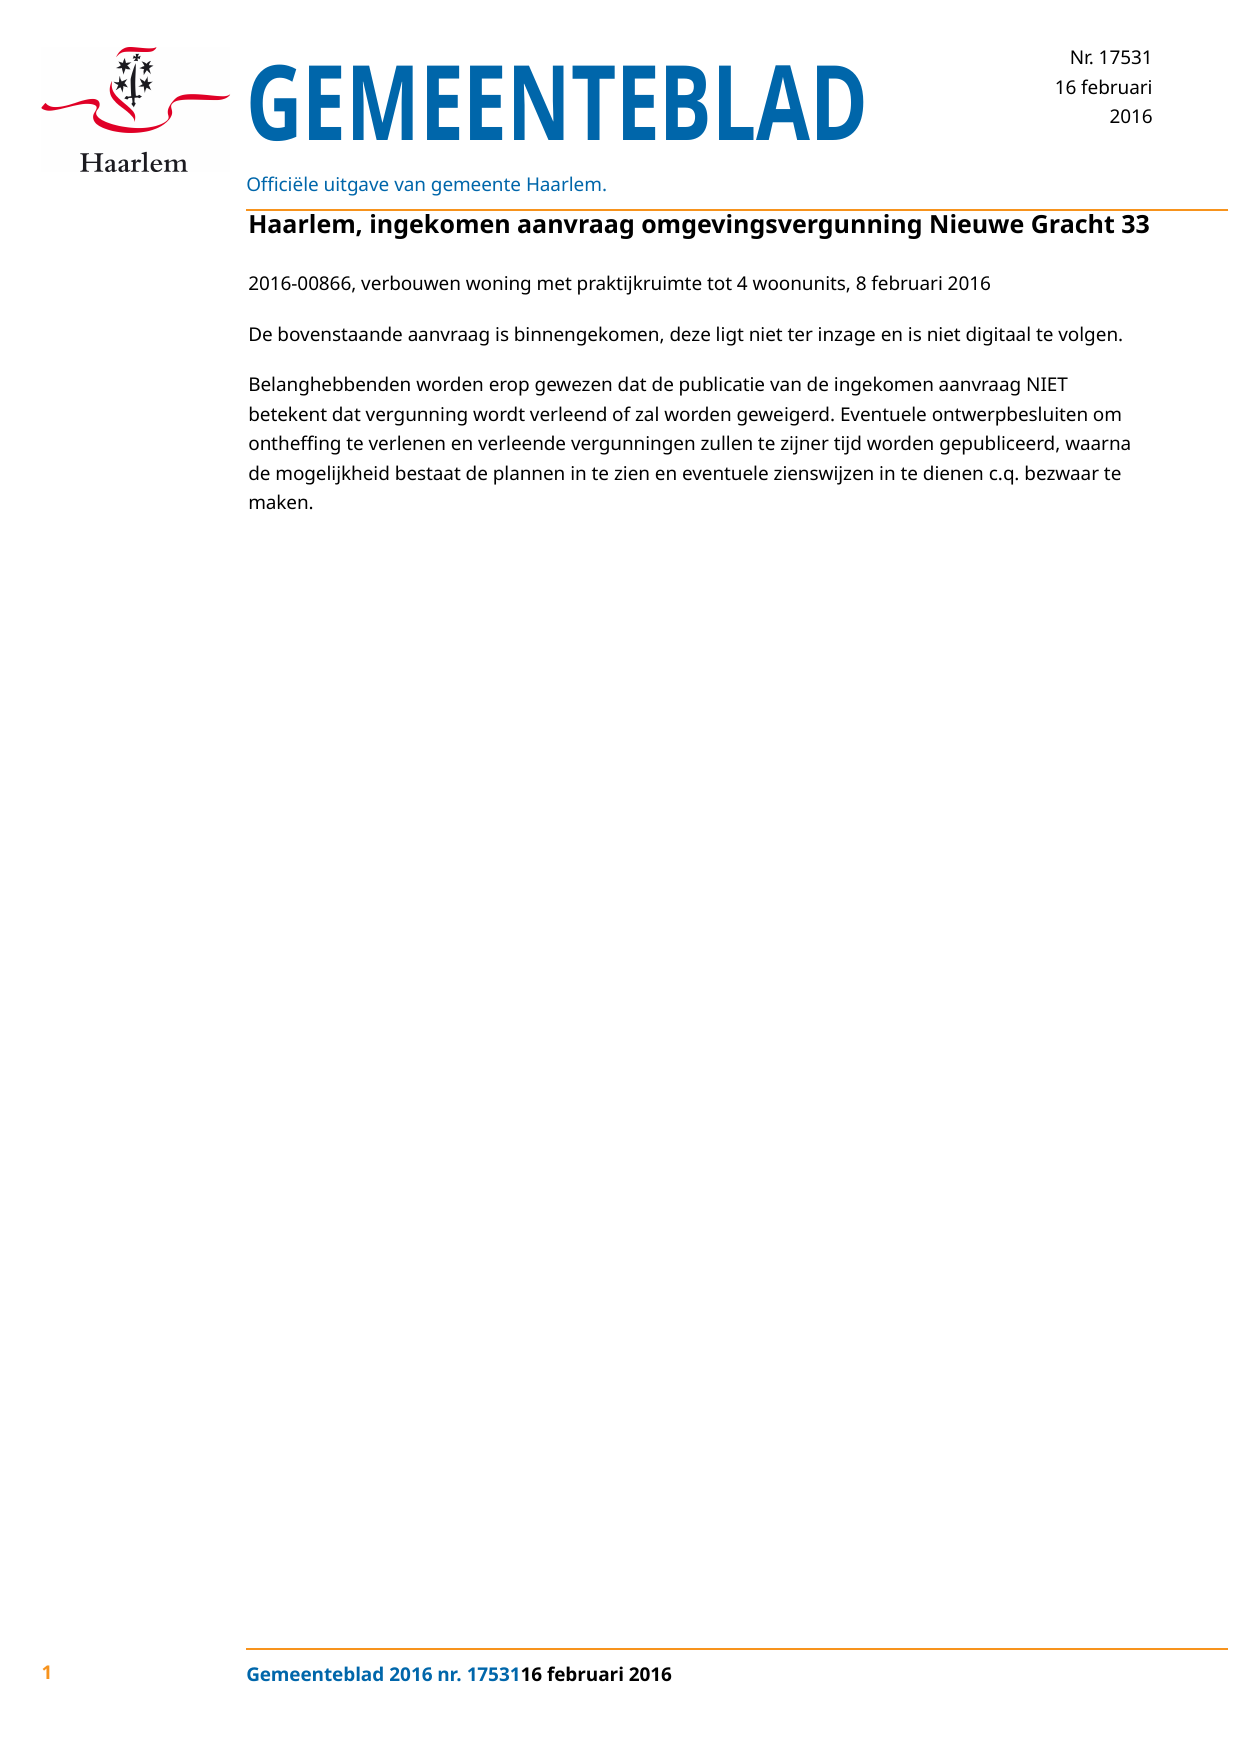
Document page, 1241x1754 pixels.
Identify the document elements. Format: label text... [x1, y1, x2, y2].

text Haarlem, ingekomen aanvraag omgevingsvergunning Nieuwe Gracht 33 [248, 211, 1152, 241]
text Belanghebbenden worden erop gewezen dat de publicatie van de ingekomen aanvraag NIET betekent dat vergunning wordt verleend of zal worden geweigerd. Eventuele ontwerpbesluiten om ontheffing te verlenen en verleende vergunningen zullen te zijner tijd worden gepubliceerd, waarna de mogelijkheid bestaat de plannen in te zien en eventuele zienswijzen in te dienen c.q. bezwaar te maken. [248, 371, 1152, 515]
text 2016-00866, verbouwen woning met praktijkruimte tot 4 woonunits, 8 februari 2016 [248, 270, 1152, 296]
text De bovenstaande aanvraag is binnengekomen, deze ligt niet ter inzage en is niet digitaal te volgen. [248, 321, 1152, 346]
picture [41, 47, 231, 172]
